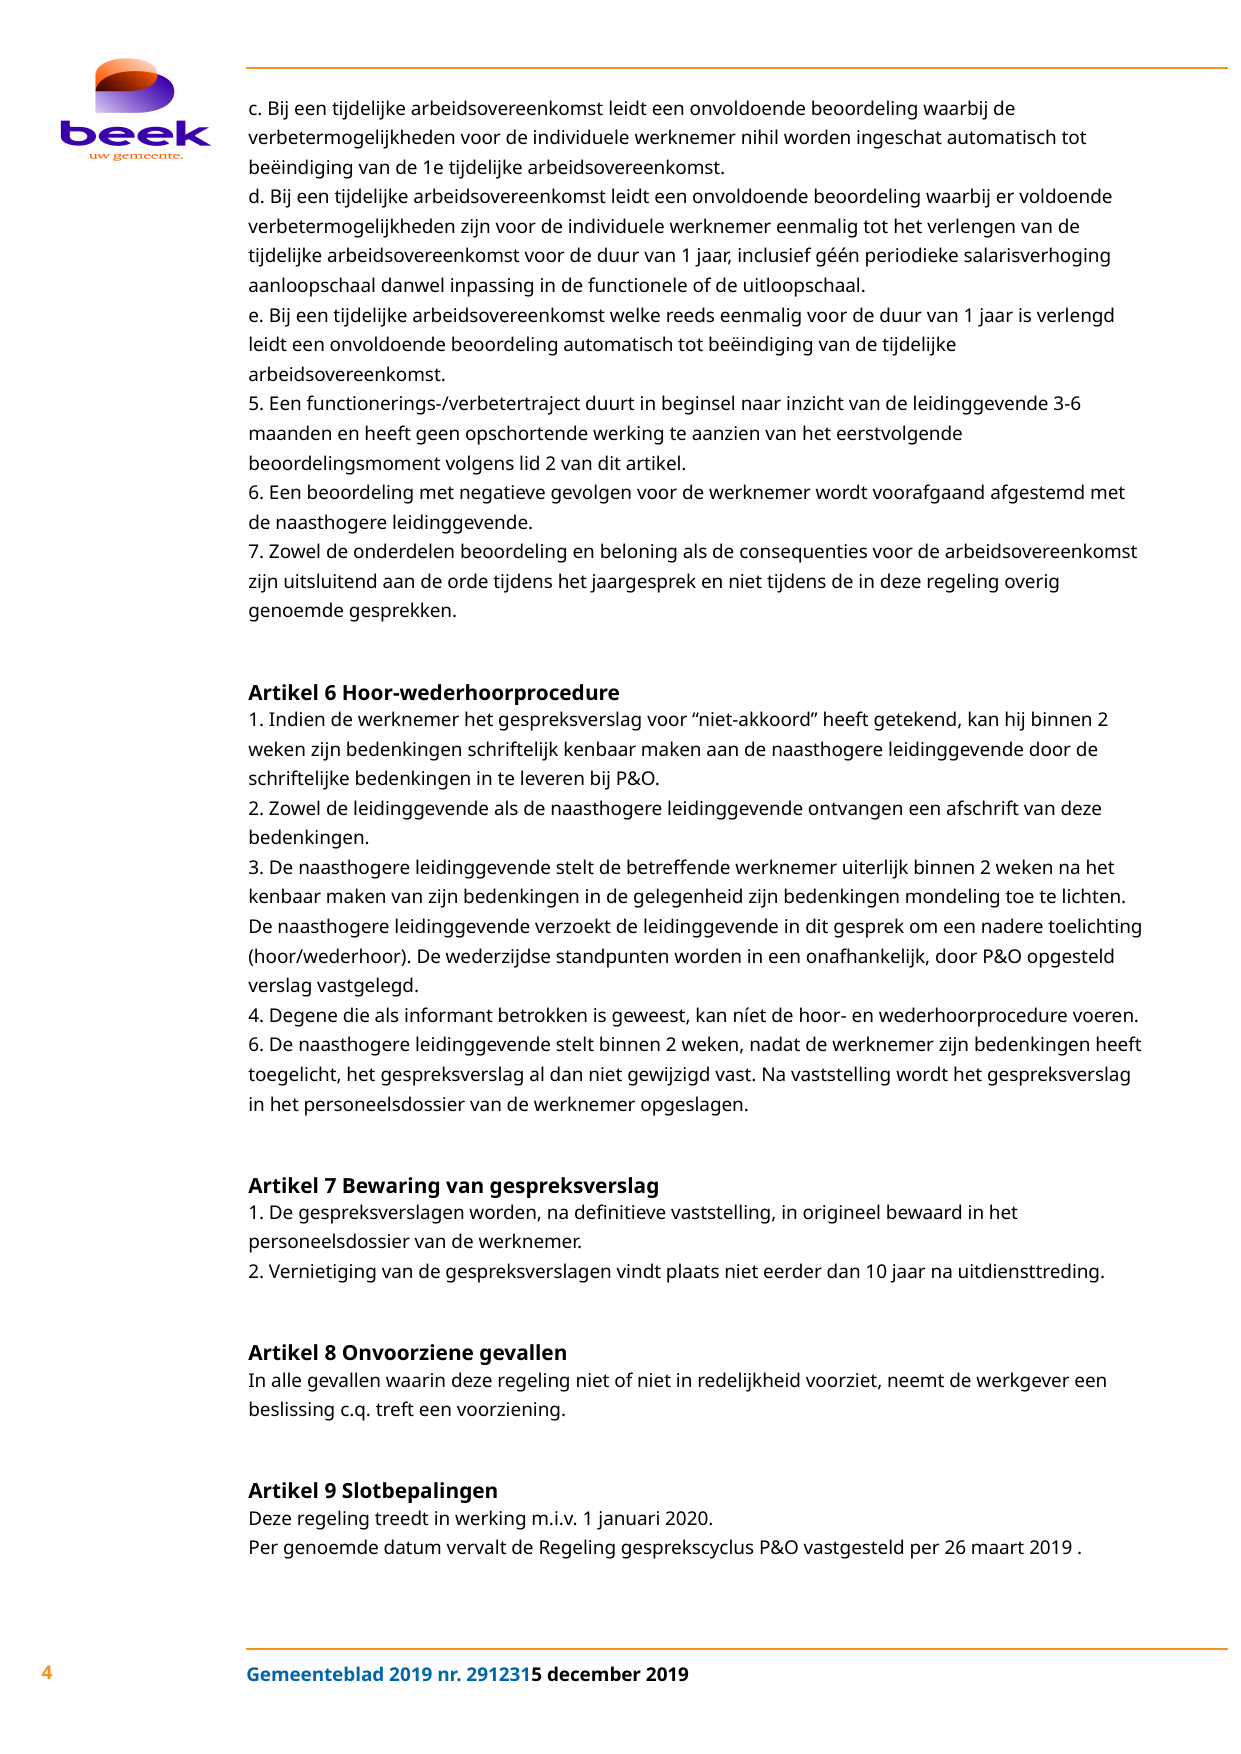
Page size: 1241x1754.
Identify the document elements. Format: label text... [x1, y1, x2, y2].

text e. Bij een tijdelijke arbeidsovereenkomst welke reeds eenmalig voor de duur van 1 jaar is verlengd leidt een onvoldoende beoordeling automatisch tot beëindiging van de tijdelijke arbeidsovereenkomst. [248, 302, 1152, 387]
text Per genoemde datum vervalt de Regeling gesprekscyclus P&O vastgesteld per 26 maart 2019 . [248, 1534, 1152, 1560]
text 6. Een beoordeling met negatieve gevolgen voor de werknemer wordt voorafgaand afgestemd met de naasthogere leidinggevende. [248, 479, 1152, 535]
text In alle gevallen waarin deze regeling niet of niet in redelijkheid voorziet, neemt de werkgever een beslissing c.q. treft een voorziening. [248, 1367, 1152, 1422]
text Artikel 9 Slotbepalingen [248, 1476, 1152, 1505]
text Artikel 7 Bewaring van gespreksverslag [248, 1171, 1152, 1199]
text 4. Degene die als informant betrokken is geweest, kan níet de hoor- en wederhoorprocedure voeren. [248, 1002, 1152, 1028]
text 1. De gespreksverslagen worden, na definitieve vaststelling, in origineel bewaard in het personeelsdossier van de werknemer. [248, 1199, 1152, 1254]
text Deze regeling treedt in werking m.i.v. 1 januari 2020. [248, 1505, 1152, 1531]
text 2. Zowel de leidinggevende als de naasthogere leidinggevende ontvangen een afschrift van deze bedenkingen. [248, 795, 1152, 850]
text Artikel 6 Hoor-wederhoorprocedure [248, 678, 1152, 706]
text 5. Een functionerings-/verbetertraject duurt in beginsel naar inzicht van de leidinggevende 3-6 maanden en heeft geen opschortende werking te aanzien van het eerstvolgende beoordelingsmoment volgens lid 2 van dit artikel. [248, 391, 1152, 476]
text 2. Vernietiging van de gespreksverslagen vindt plaats niet eerder dan 10 jaar na uitdiensttreding. [248, 1258, 1152, 1284]
text 1. Indien de werknemer het gespreksverslag voor “niet-akkoord” heeft getekend, kan hij binnen 2 weken zijn bedenkingen schriftelijk kenbaar maken aan de naasthogere leidinggevende door de schriftelijke bedenkingen in te leveren bij P&O. [248, 706, 1152, 791]
text d. Bij een tijdelijke arbeidsovereenkomst leidt een onvoldoende beoordeling waarbij er voldoende verbetermogelijkheden zijn voor de individuele werknemer eenmalig tot het verlengen van de tijdelijke arbeidsovereenkomst voor de duur van 1 jaar, inclusief géén periodieke salarisverhoging aanloopschaal danwel inpassing in de functionele of de uitloopschaal. [248, 183, 1152, 298]
picture [41, 47, 231, 172]
text 6. De naasthogere leidinggevende stelt binnen 2 weken, nadat de werknemer zijn bedenkingen heeft toegelicht, het gespreksverslag al dan niet gewijzigd vast. Na vaststelling wordt het gespreksverslag in het personeelsdossier van de werknemer opgeslagen. [248, 1032, 1152, 1116]
text 3. De naasthogere leidinggevende stelt de betreffende werknemer uiterlijk binnen 2 weken na het kenbaar maken van zijn bedenkingen in de gelegenheid zijn bedenkingen mondeling toe te lichten. De naasthogere leidinggevende verzoekt de leidinggevende in dit gesprek om een nadere toelichting (hoor/wederhoor). De wederzijdse standpunten worden in een onafhankelijk, door P&O opgesteld verslag vastgelegd. [248, 854, 1152, 998]
text Artikel 8 Onvoorziene gevallen [248, 1338, 1152, 1367]
text c. Bij een tijdelijke arbeidsovereenkomst leidt een onvoldoende beoordeling waarbij de verbetermogelijkheden voor de individuele werknemer nihil worden ingeschat automatisch tot beëindiging van de 1e tijdelijke arbeidsovereenkomst. [248, 95, 1152, 180]
text 7. Zowel de onderdelen beoordeling en beloning als de consequenties voor de arbeidsovereenkomst zijn uitsluitend aan de orde tijdens het jaargesprek en niet tijdens de in deze regeling overig genoemde gesprekken. [248, 538, 1152, 623]
